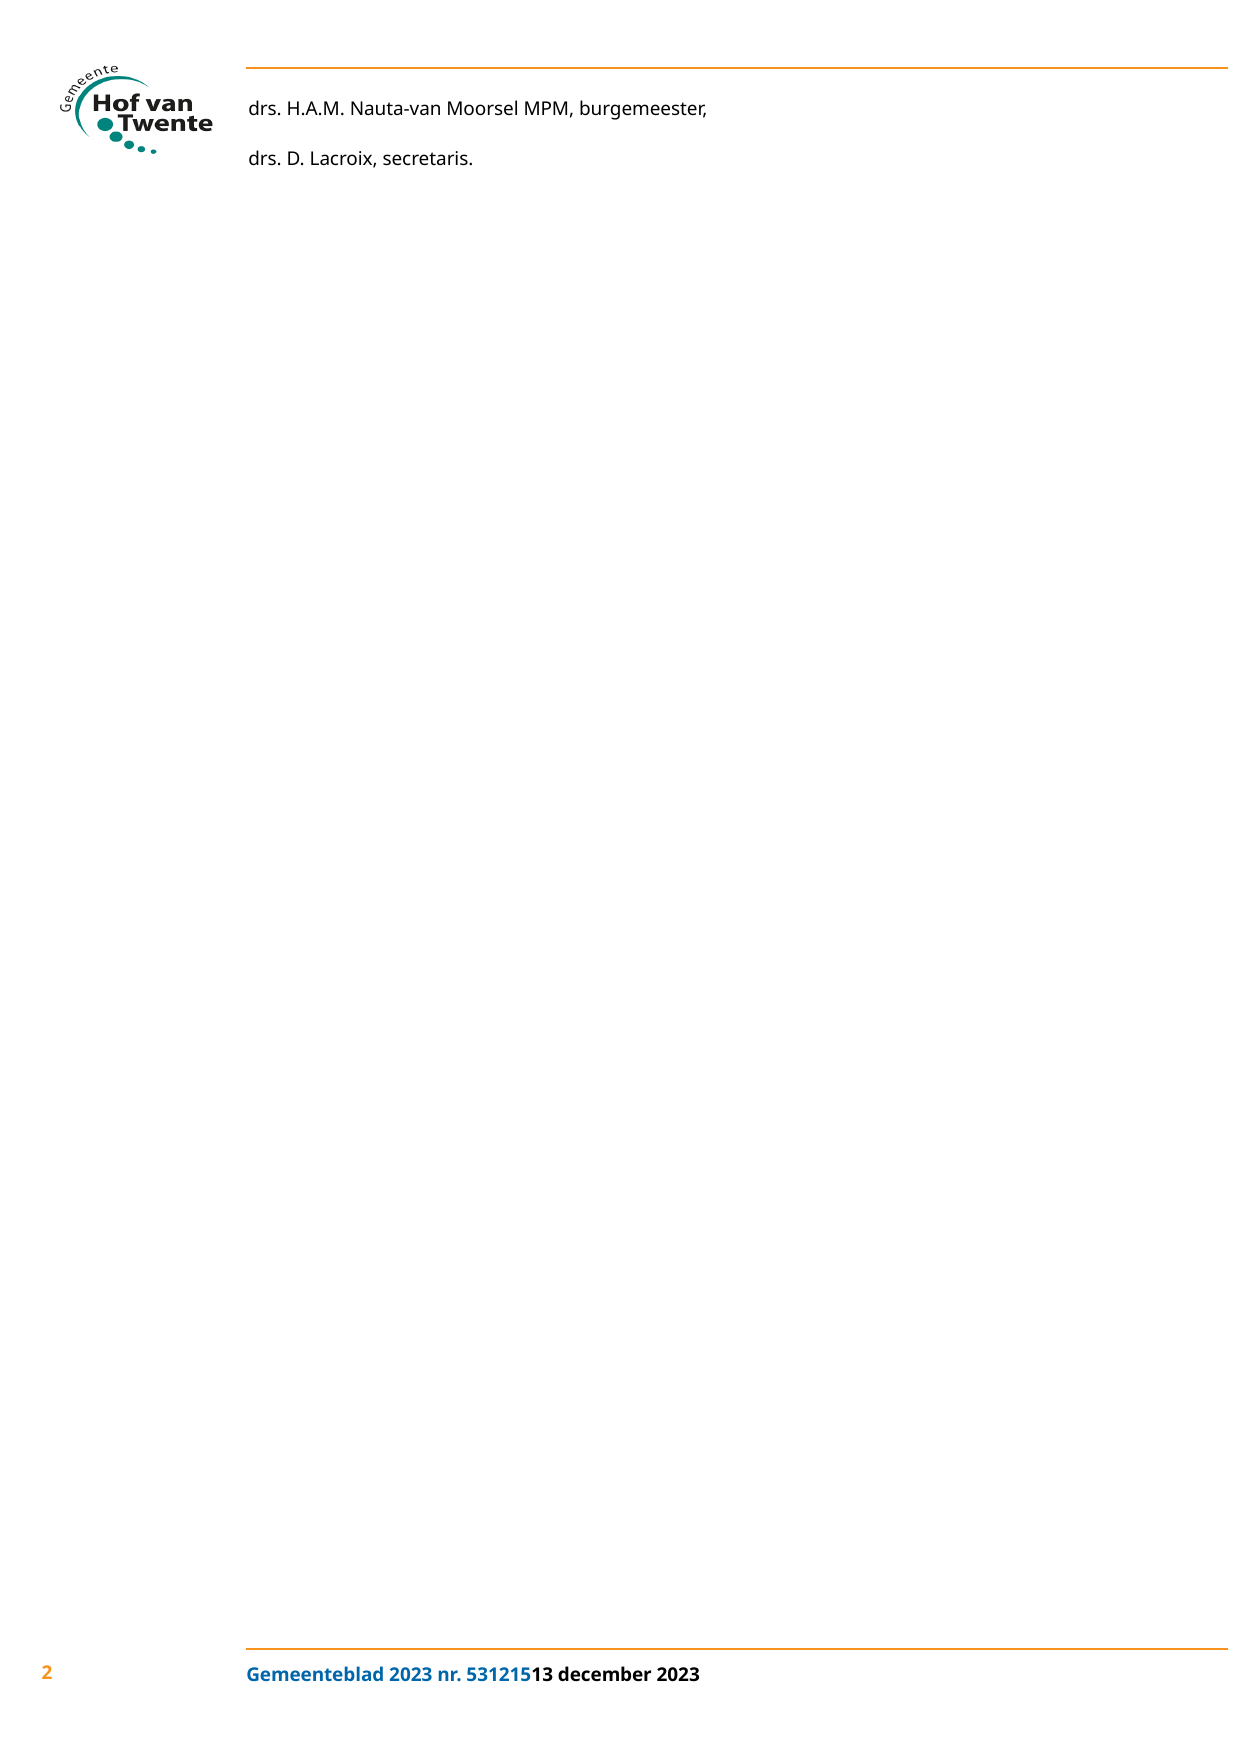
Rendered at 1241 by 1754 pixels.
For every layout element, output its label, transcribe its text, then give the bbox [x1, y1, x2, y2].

picture [41, 47, 231, 172]
text drs. H.A.M. Nauta-van Moorsel MPM, burgemeester, [248, 95, 1152, 121]
text drs. D. Lacroix, secretaris. [248, 145, 1152, 171]
